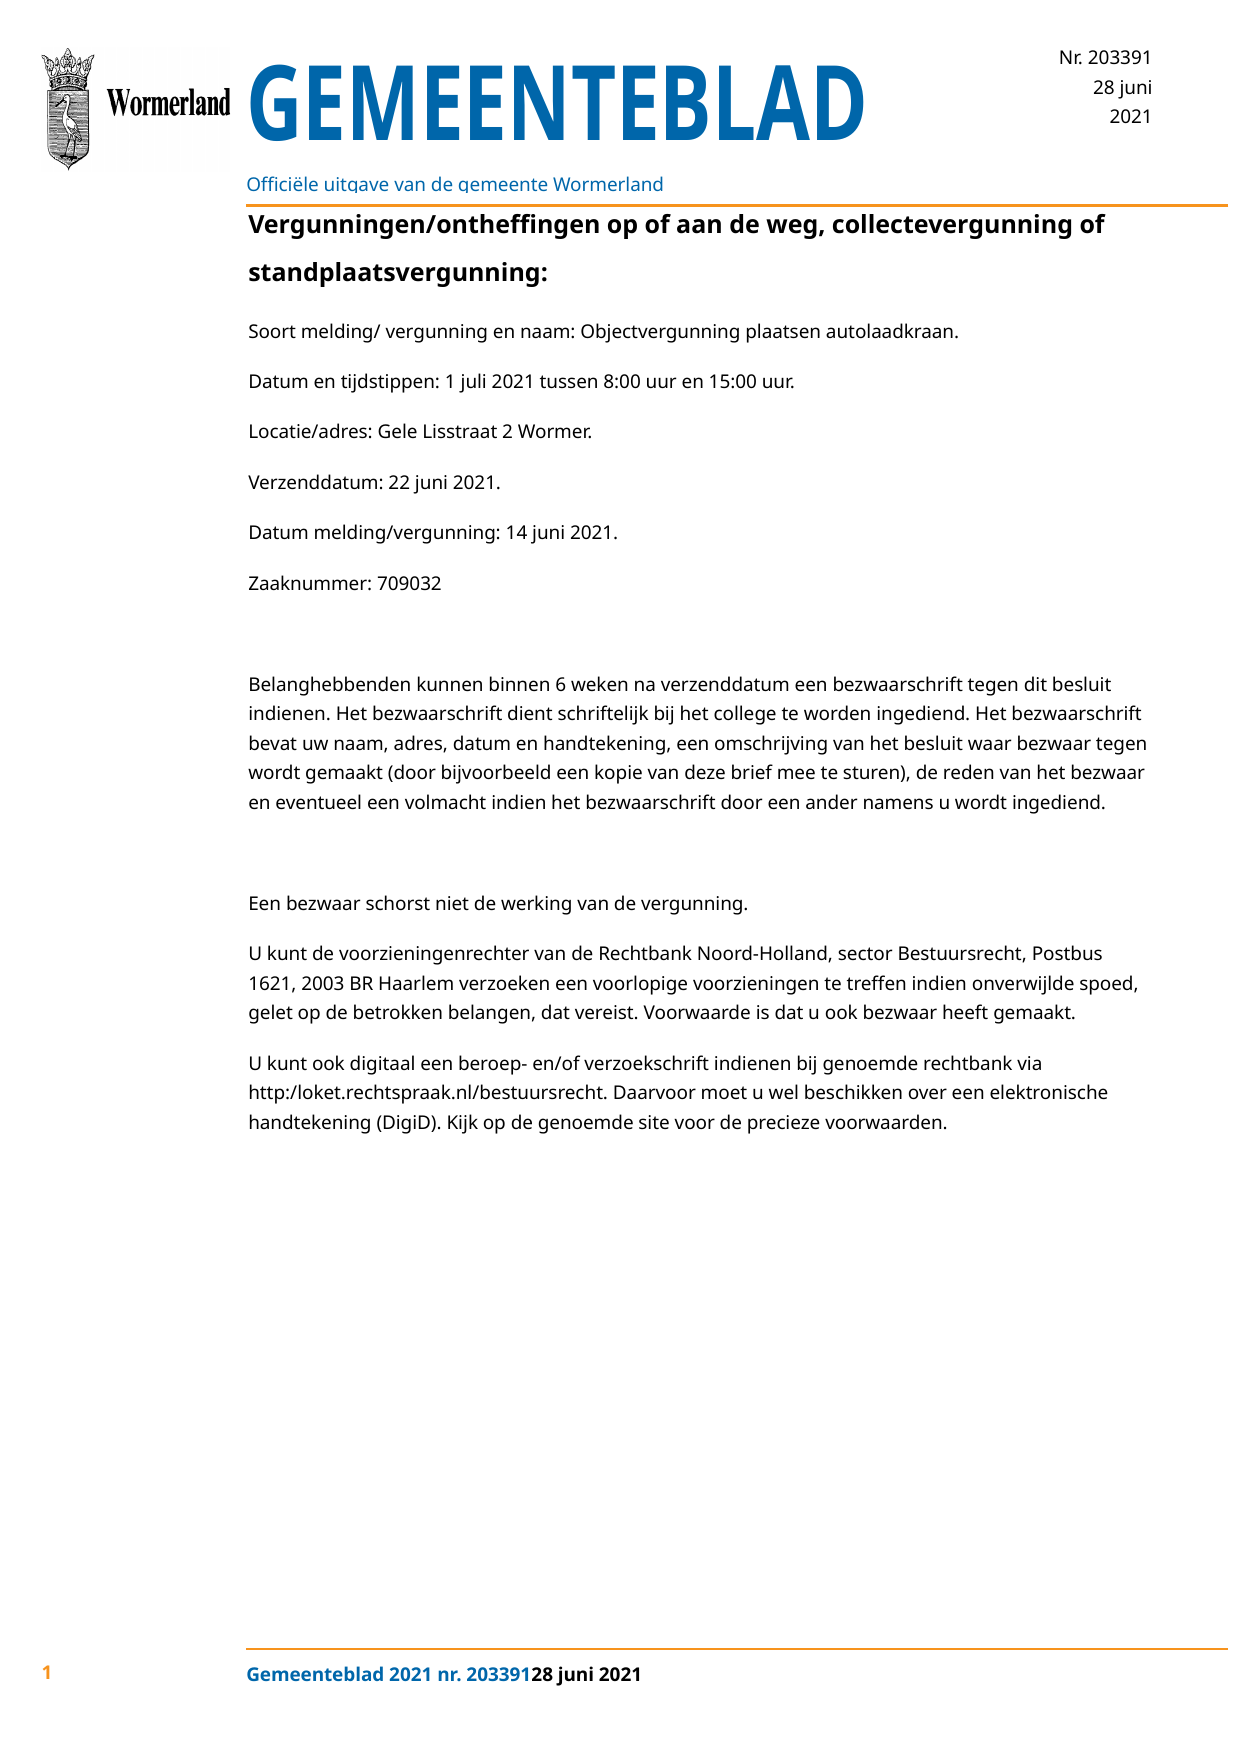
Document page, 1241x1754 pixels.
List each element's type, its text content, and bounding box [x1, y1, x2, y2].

text Vergunningen/ontheffingen op of aan de weg, collectevergunning of standplaatsvergunning: [248, 207, 1152, 288]
text Soort melding/ vergunning en naam: Objectvergunning plaatsen autolaadkraan. [248, 318, 1152, 344]
text Locatie/adres: Gele Lisstraat 2 Wormer. [248, 419, 1152, 444]
text Verzenddatum: 22 juni 2021. [248, 469, 1152, 495]
text Een bezwaar schorst niet de werking van de vergunning. [248, 890, 1152, 916]
text Datum en tijdstippen: 1 juli 2021 tussen 8:00 uur en 15:00 uur. [248, 368, 1152, 394]
picture [41, 47, 231, 172]
text U kunt ook digitaal een beroep- en/of verzoekschrift indienen bij genoemde rechtbank via http:/loket.rechtspraak.nl/bestuursrecht. Daarvoor moet u wel beschikken over een elektronische handtekening (DigiD). Kijk op de genoemde site voor de precieze voorwaarden. [248, 1050, 1152, 1135]
text Zaaknummer: 709032 [248, 570, 1152, 596]
text Belanghebbenden kunnen binnen 6 weken na verzenddatum een bezwaarschrift tegen dit besluit indienen. Het bezwaarschrift dient schriftelijk bij het college te worden ingediend. Het bezwaarschrift bevat uw naam, adres, datum en handtekening, een omschrijving van het besluit waar bezwaar tegen wordt gemaakt (door bijvoorbeeld een kopie van deze brief mee te sturen), de reden van het bezwaar en eventueel een volmacht indien het bezwaarschrift door een ander namens u wordt ingediend. [248, 671, 1152, 815]
text U kunt de voorzieningenrechter van de Rechtbank Noord-Holland, sector Bestuursrecht, Postbus 1621, 2003 BR Haarlem verzoeken een voorlopige voorzieningen te treffen indien onverwijlde spoed, gelet op de betrokken belangen, dat vereist. Voorwaarde is dat u ook bezwaar heeft gemaakt. [248, 940, 1152, 1025]
text Datum melding/vergunning: 14 juni 2021. [248, 519, 1152, 545]
